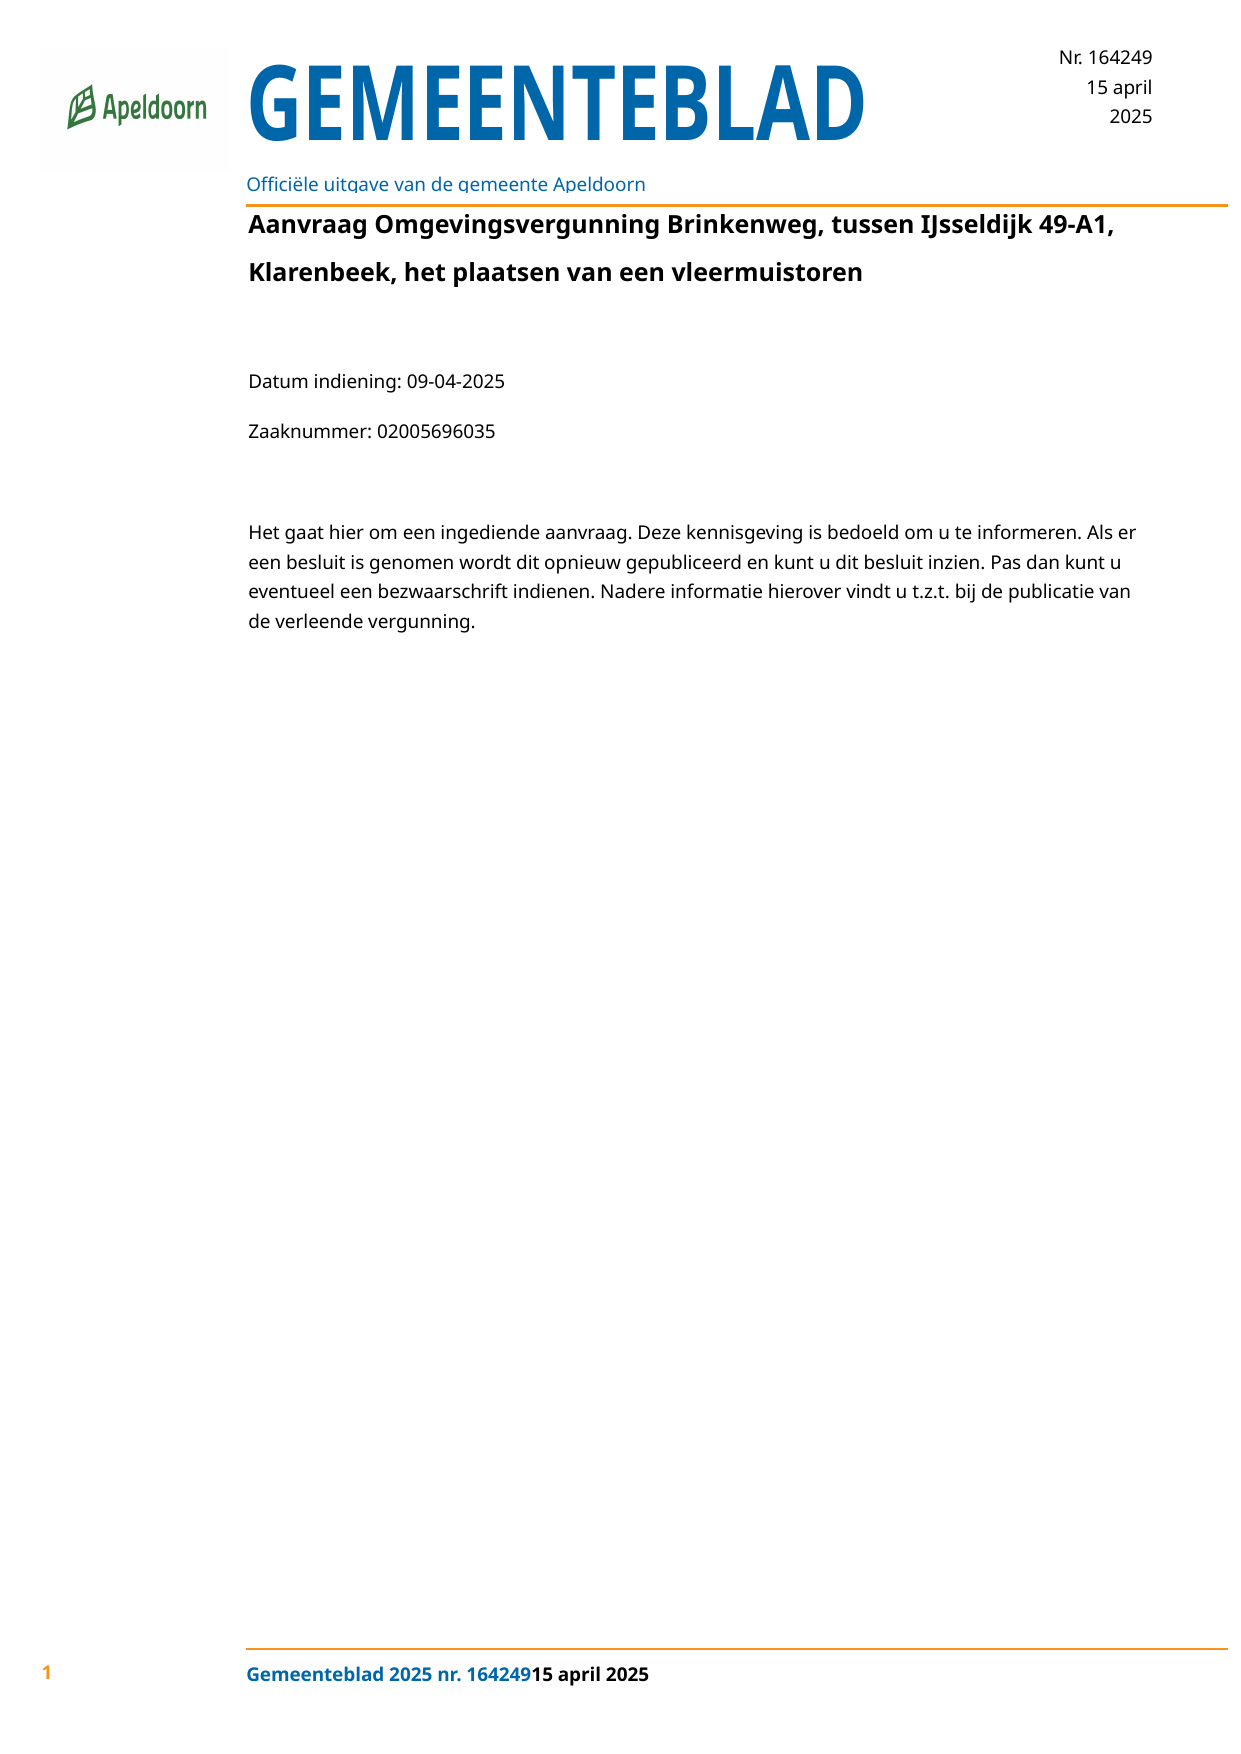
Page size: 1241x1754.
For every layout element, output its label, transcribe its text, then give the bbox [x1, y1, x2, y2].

text Aanvraag Omgevingsvergunning Brinkenweg, tussen IJsseldijk 49-A1, Klarenbeek, het plaatsen van een vleermuistoren [248, 207, 1152, 288]
text Datum indiening: 09-04-2025 [248, 368, 1152, 394]
text Het gaat hier om een ingediende aanvraag. Deze kennisgeving is bedoeld om u te informeren. Als er een besluit is genomen wordt dit opnieuw gepubliceerd en kunt u dit besluit inzien. Pas dan kunt u eventueel een bezwaarschrift indienen. Nadere informatie hierover vindt u t.z.t. bij de publicatie van de verleende vergunning. [248, 519, 1152, 634]
picture [41, 47, 231, 172]
text Zaaknummer: 02005696035 [248, 419, 1152, 444]
